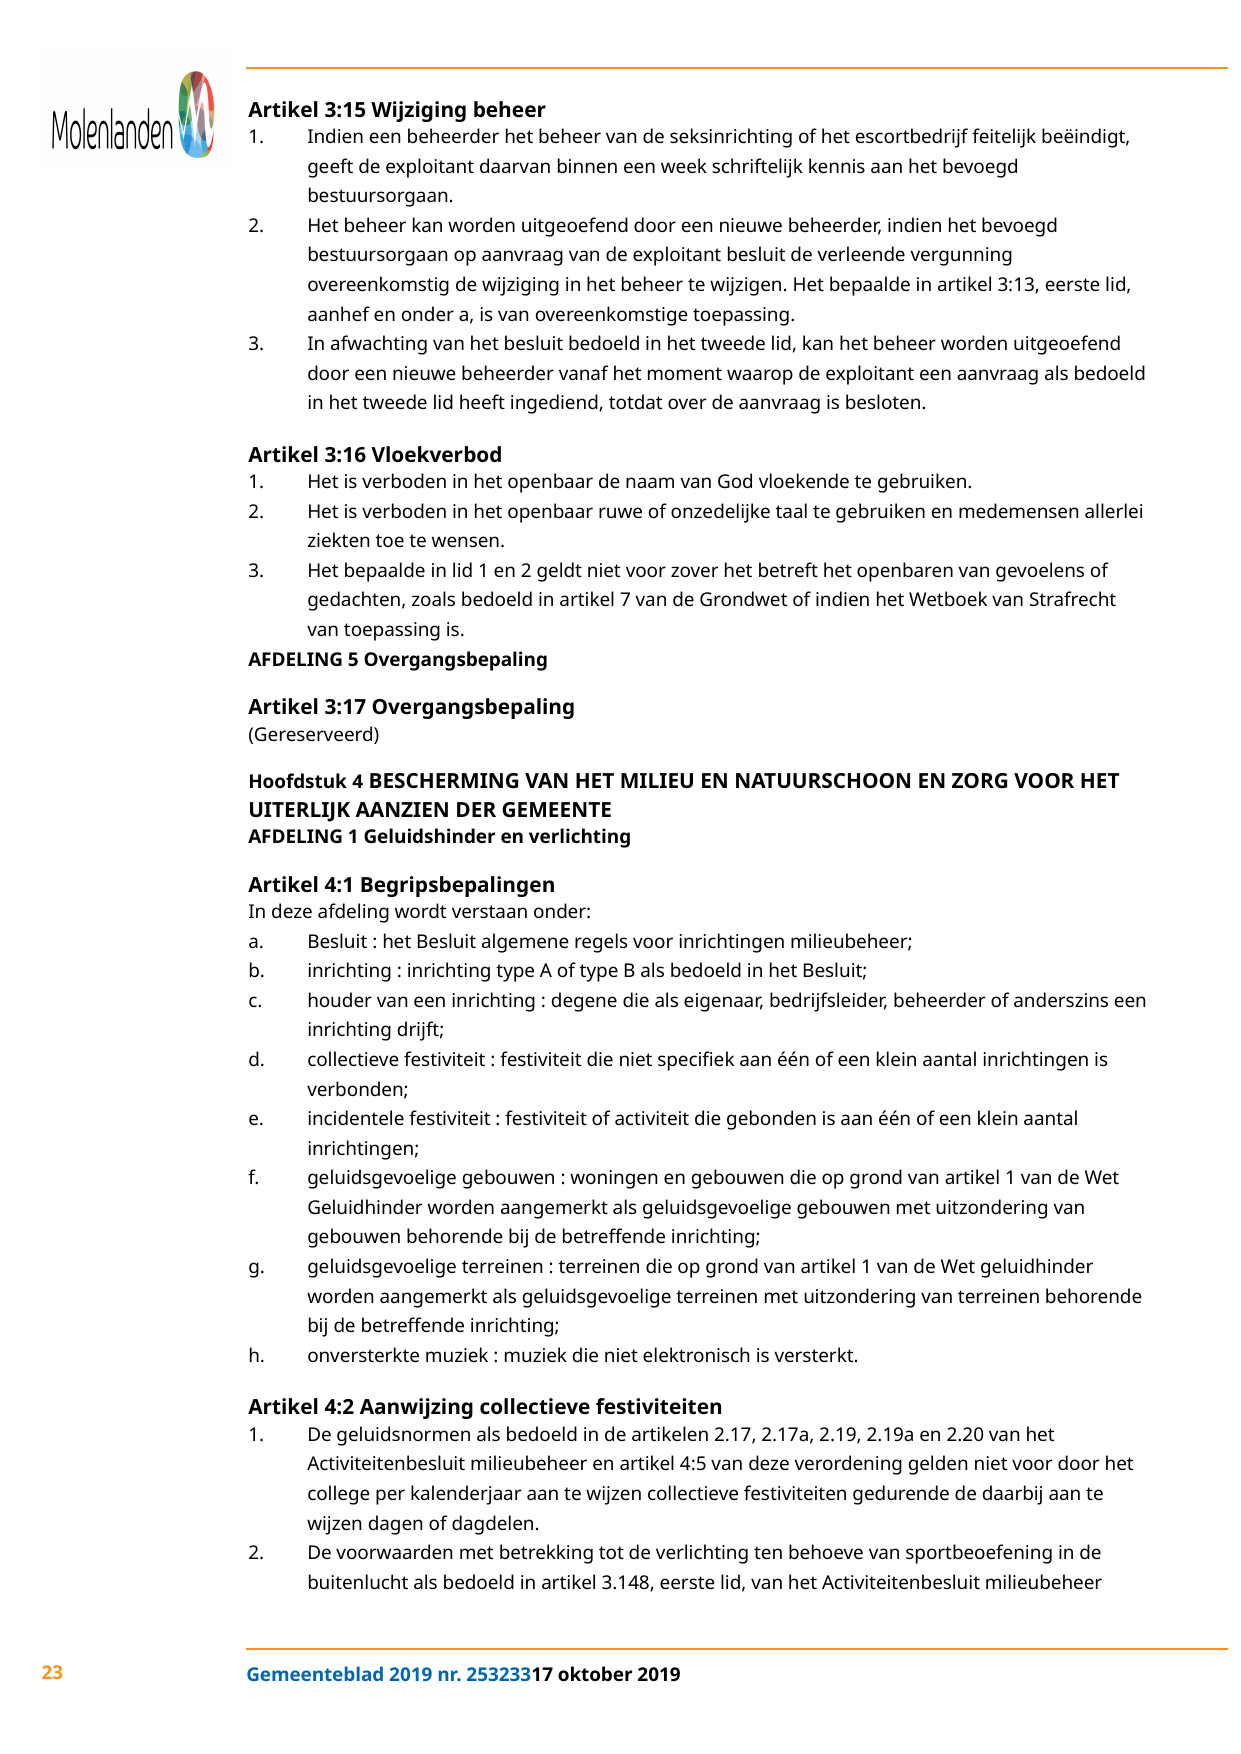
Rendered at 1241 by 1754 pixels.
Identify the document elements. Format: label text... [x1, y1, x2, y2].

list houder van een inrichting : degene die als eigenaar, bedrijfsleider, beheerder of anderszins een inrichting drijft; [248, 987, 1152, 1042]
text Artikel 4:2 Aanwijzing collectieve festiviteiten [248, 1392, 1152, 1421]
list geluidsgevoelige gebouwen : woningen en gebouwen die op grond van artikel 1 van de Wet Geluidhinder worden aangemerkt als geluidsgevoelige gebouwen met uitzondering van gebouwen behorende bij de betreffende inrichting; [248, 1164, 1152, 1249]
list Indien een beheerder het beheer van de seksinrichting of het escortbedrijf feitelijk beëindigt, geeft de exploitant daarvan binnen een week schriftelijk kennis aan het bevoegd bestuursorgaan. [248, 123, 1152, 208]
list incidentele festiviteit : festiviteit of activiteit die gebonden is aan één of een klein aantal inrichtingen; [248, 1105, 1152, 1161]
list De geluidsnormen als bedoeld in de artikelen 2.17, 2.17a, 2.19, 2.19a en 2.20 van het Activiteitenbesluit milieubeheer en artikel 4:5 van deze verordening gelden niet voor door het college per kalenderjaar aan te wijzen collectieve festiviteiten gedurende de daarbij aan te wijzen dagen of dagdelen. [248, 1421, 1152, 1535]
list Het is verboden in het openbaar de naam van God vloekende te gebruiken. [248, 468, 1152, 494]
text Hoofdstuk 4 BESCHERMING VAN HET MILIEU EN NATUURSCHOON EN ZORG VOOR HET UITERLIJK AANZIEN DER GEMEENTE [248, 766, 1152, 823]
list Het is verboden in het openbaar ruwe of onzedelijke taal te gebruiken en medemensen allerlei ziekten toe te wensen. [248, 498, 1152, 553]
text In deze afdeling wordt verstaan onder: [248, 898, 1152, 924]
picture [41, 47, 231, 172]
list inrichting : inrichting type A of type B als bedoeld in het Besluit; [248, 957, 1152, 983]
list collectieve festiviteit : festiviteit die niet specifiek aan één of een klein aantal inrichtingen is verbonden; [248, 1046, 1152, 1102]
text Artikel 3:17 Overgangsbepaling [248, 692, 1152, 721]
list Het beheer kan worden uitgeoefend door een nieuwe beheerder, indien het bevoegd bestuursorgaan op aanvraag van de exploitant besluit de verleende vergunning overeenkomstig de wijziging in het beheer te wijzigen. Het bepaalde in artikel 3:13, eerste lid, aanhef en onder a, is van overeenkomstige toepassing. [248, 212, 1152, 326]
text Artikel 3:15 Wijziging beheer [248, 95, 1152, 123]
text AFDELING 1 Geluidshinder en verlichting [248, 823, 1152, 849]
list In afwachting van het besluit bedoeld in het tweede lid, kan het beheer worden uitgeoefend door een nieuwe beheerder vanaf het moment waarop de exploitant een aanvraag als bedoeld in het tweede lid heeft ingediend, totdat over de aanvraag is besloten. [248, 330, 1152, 415]
list De voorwaarden met betrekking tot de verlichting ten behoeve van sportbeoefening in de buitenlucht als bedoeld in artikel 3.148, eerste lid, van het Activiteitenbesluit milieubeheer [248, 1539, 1152, 1594]
list Besluit : het Besluit algemene regels voor inrichtingen milieubeheer; [248, 928, 1152, 954]
list onversterkte muziek : muziek die niet elektronisch is versterkt. [248, 1342, 1152, 1368]
list geluidsgevoelige terreinen : terreinen die op grond van artikel 1 van de Wet geluidhinder worden aangemerkt als geluidsgevoelige terreinen met uitzondering van terreinen behorende bij de betreffende inrichting; [248, 1253, 1152, 1338]
list Het bepaalde in lid 1 en 2 geldt niet voor zover het betreft het openbaren van gevoelens of gedachten, zoals bedoeld in artikel 7 van de Grondwet of indien het Wetboek van Strafrecht van toepassing is. [248, 557, 1152, 642]
text Artikel 3:16 Vloekverbod [248, 440, 1152, 468]
text (Gereserveerd) [248, 721, 1152, 747]
text AFDELING 5 Overgangsbepaling [248, 646, 1152, 672]
text Artikel 4:1 Begripsbepalingen [248, 870, 1152, 898]
